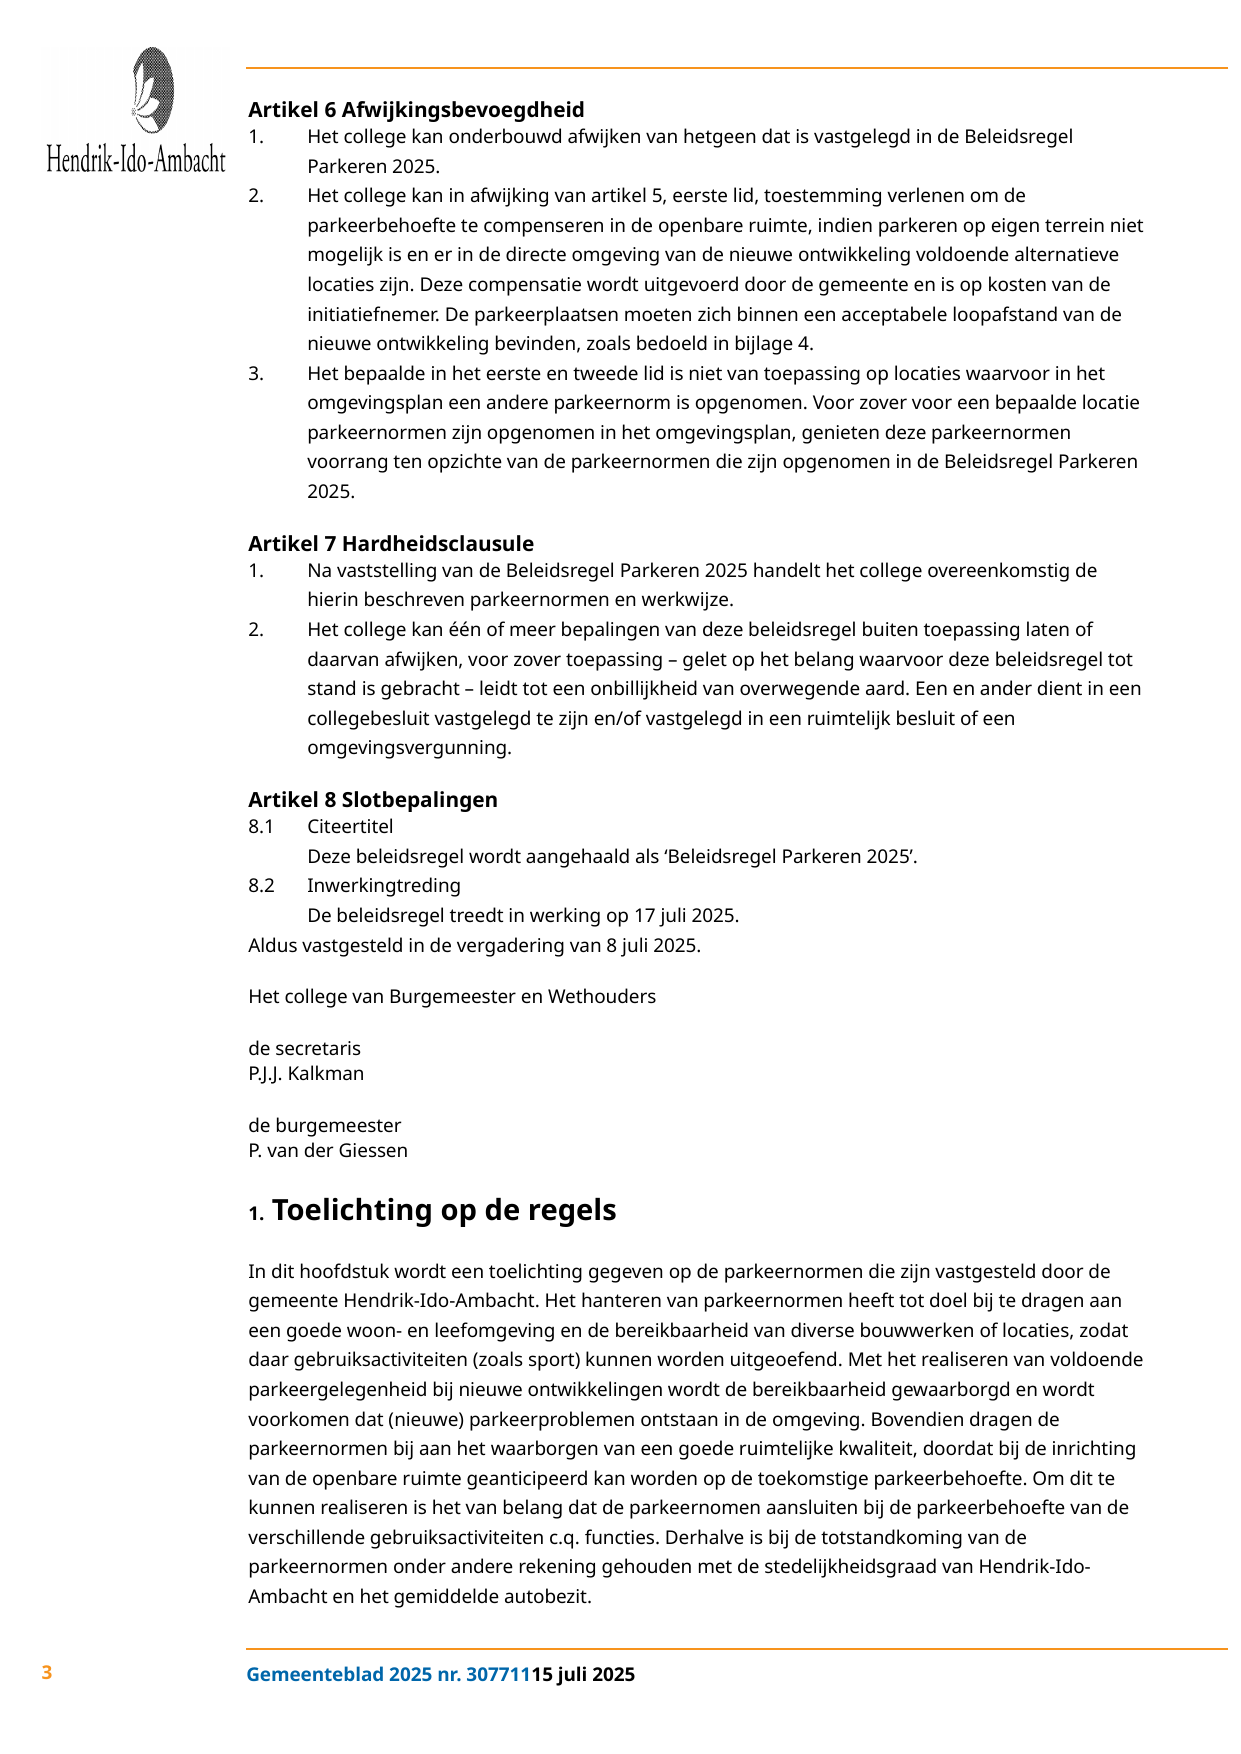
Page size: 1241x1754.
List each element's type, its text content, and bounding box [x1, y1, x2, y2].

list Inwerkingtreding [248, 873, 1152, 898]
text In dit hoofdstuk wordt een toelichting gegeven op de parkeernormen die zijn vastgesteld door de gemeente Hendrik-Ido-Ambacht. Het hanteren van parkeernormen heeft tot doel bij te dragen aan een goede woon- en leefomgeving en de bereikbaarheid van diverse bouwwerken of locaties, zodat daar gebruiksactiviteiten (zoals sport) kunnen worden uitgeoefend. Met het realiseren van voldoende parkeergelegenheid bij nieuwe ontwikkelingen wordt de bereikbaarheid gewaarborgd en wordt voorkomen dat (nieuwe) parkeerproblemen ontstaan in de omgeving. Bovendien dragen de parkeernormen bij aan het waarborgen van een goede ruimtelijke kwaliteit, doordat bij de inrichting van de openbare ruimte geanticipeerd kan worden op de toekomstige parkeerbehoefte. Om dit te kunnen realiseren is het van belang dat de parkeernomen aansluiten bij de parkeerbehoefte van de verschillende gebruiksactiviteiten c.q. functies. Derhalve is bij de totstandkoming van de parkeernormen onder andere rekening gehouden met de stedelijkheidsgraad van Hendrik-Ido-Ambacht en het gemiddelde autobezit. [248, 1258, 1152, 1609]
text de burgemeester [248, 1112, 1152, 1138]
text 1. Toelichting op de regels [248, 1189, 1152, 1229]
list Deze beleidsregel wordt aangehaald als ‘Beleidsregel Parkeren 2025’. [248, 843, 1152, 869]
list De beleidsregel treedt in werking op 17 juli 2025. [248, 902, 1152, 928]
text Artikel 6 Afwijkingsbevoegdheid [248, 95, 1152, 123]
list Na vaststelling van de Beleidsregel Parkeren 2025 handelt het college overeenkomstig de hierin beschreven parkeernormen en werkwijze. [248, 557, 1152, 612]
text Artikel 7 Hardheidsclausule [248, 529, 1152, 557]
text Artikel 8 Slotbepalingen [248, 785, 1152, 813]
text P.J.J. Kalkman [248, 1060, 1152, 1086]
text de secretaris [248, 1035, 1152, 1060]
list Citeertitel [248, 813, 1152, 839]
list Het college kan één of meer bepalingen van deze beleidsregel buiten toepassing laten of daarvan afwijken, voor zover toepassing – gelet op het belang waarvoor deze beleidsregel tot stand is gebracht – leidt tot een onbillijkheid van overwegende aard. Een en ander dient in een collegebesluit vastgelegd te zijn en/of vastgelegd in een ruimtelijk besluit of een omgevingsvergunning. [248, 616, 1152, 760]
list Het bepaalde in het eerste en tweede lid is niet van toepassing op locaties waarvoor in het omgevingsplan een andere parkeernorm is opgenomen. Voor zover voor een bepaalde locatie parkeernormen zijn opgenomen in het omgevingsplan, genieten deze parkeernormen voorrang ten opzichte van de parkeernormen die zijn opgenomen in de Beleidsregel Parkeren 2025. [248, 360, 1152, 504]
text Aldus vastgesteld in de vergadering van 8 juli 2025. [248, 932, 1152, 957]
list Het college kan onderbouwd afwijken van hetgeen dat is vastgelegd in de Beleidsregel Parkeren 2025. [248, 123, 1152, 178]
text P. van der Giessen [248, 1138, 1152, 1163]
list Het college kan in afwijking van artikel 5, eerste lid, toestemming verlenen om de parkeerbehoefte te compenseren in de openbare ruimte, indien parkeren op eigen terrein niet mogelijk is en er in de directe omgeving van de nieuwe ontwikkeling voldoende alternatieve locaties zijn. Deze compensatie wordt uitgevoerd door de gemeente en is op kosten van de initiatiefnemer. De parkeerplaatsen moeten zich binnen een acceptabele loopafstand van de nieuwe ontwikkeling bevinden, zoals bedoeld in bijlage 4. [248, 182, 1152, 356]
picture [41, 47, 231, 172]
text Het college van Burgemeester en Wethouders [248, 983, 1152, 1009]
